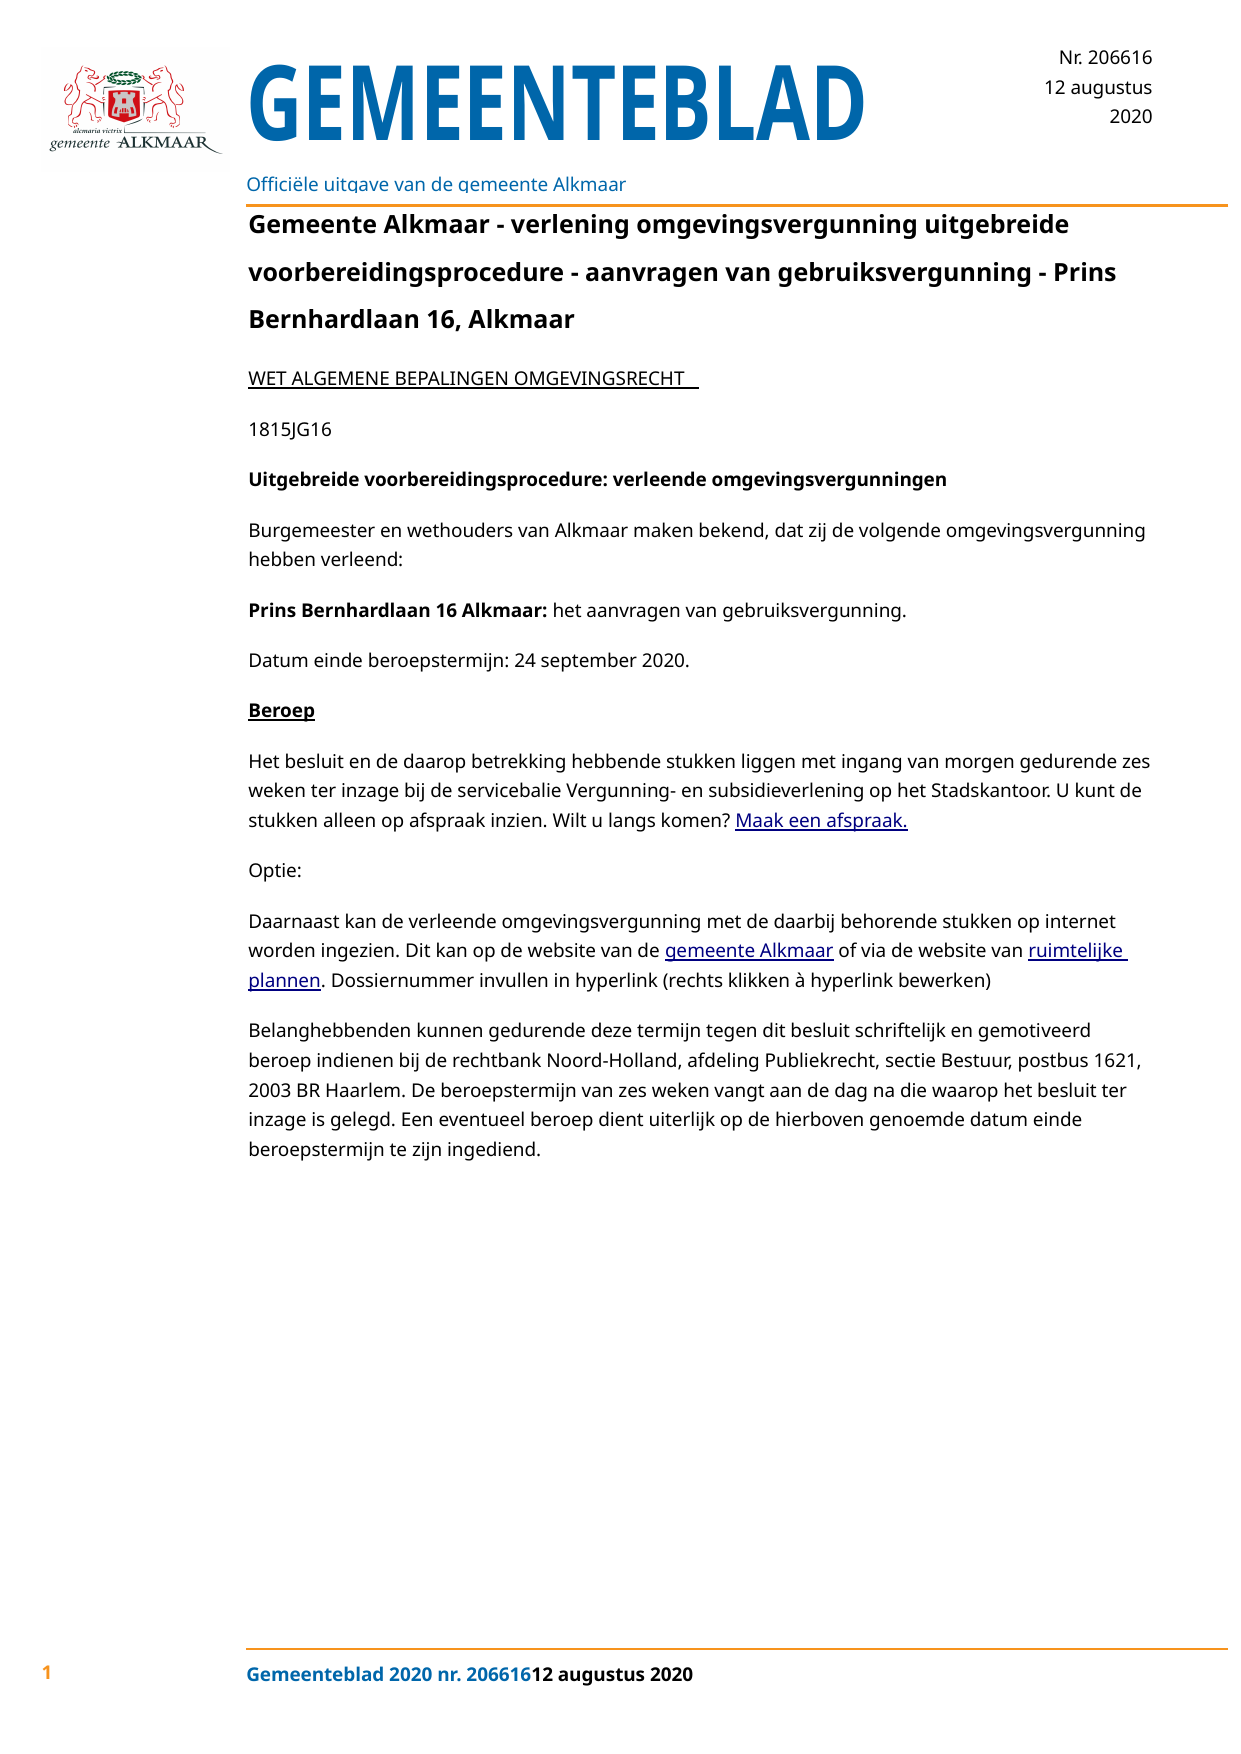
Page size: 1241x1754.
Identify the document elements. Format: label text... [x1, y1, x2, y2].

text Datum einde beroepstermijn: 24 september 2020. [248, 647, 1152, 673]
text Beroep [248, 698, 1152, 723]
text Het besluit en de daarop betrekking hebbende stukken liggen met ingang van morgen gedurende zes weken ter inzage bij de servicebalie Vergunning- en subsidieverlening op het Stadskantoor. U kunt de stukken alleen op afspraak inzien. Wilt u langs komen? Maak een afspraak. [248, 748, 1152, 833]
picture [41, 47, 231, 172]
text WET ALGEMENE BEPALINGEN OMGEVINGSRECHT [248, 366, 1152, 391]
text Prins Bernhardlaan 16 Alkmaar: het aanvragen van gebruiksvergunning. [248, 597, 1152, 622]
text 1815JG16 [248, 416, 1152, 442]
text Gemeente Alkmaar - verlening omgevingsvergunning uitgebreide voorbereidingsprocedure - aanvragen van gebruiksvergunning - Prins Bernhardlaan 16, Alkmaar [248, 207, 1152, 336]
text Daarnaast kan de verleende omgevingsvergunning met de daarbij behorende stukken op internet worden ingezien. Dit kan op de website van de gemeente Alkmaar of via de website van ruimtelijke plannen. Dossiernummer invullen in hyperlink (rechts klikken à hyperlink bewerken) [248, 908, 1152, 993]
text Burgemeester en wethouders van Alkmaar maken bekend, dat zij de volgende omgevingsvergunning hebben verleend: [248, 517, 1152, 572]
text Belanghebbenden kunnen gedurende deze termijn tegen dit besluit schriftelijk en gemoti­veerd beroep indie­nen bij de rechtbank Noord-Holland, afdeling Publiekrecht, sectie Bestuur, postbus 1621, 2003 BR Haarlem. De beroepstermijn van zes weken vangt aan de dag na die waarop het besluit ter inzage is gelegd. Een eventueel beroep dient uiterlijk op de hierboven genoemde datum einde beroepstermijn te zijn ingediend. [248, 1018, 1152, 1162]
text Uitgebreide voorbereidingsprocedure: verleende omgevingsvergunningen [248, 466, 1152, 492]
text Optie: [248, 858, 1152, 883]
